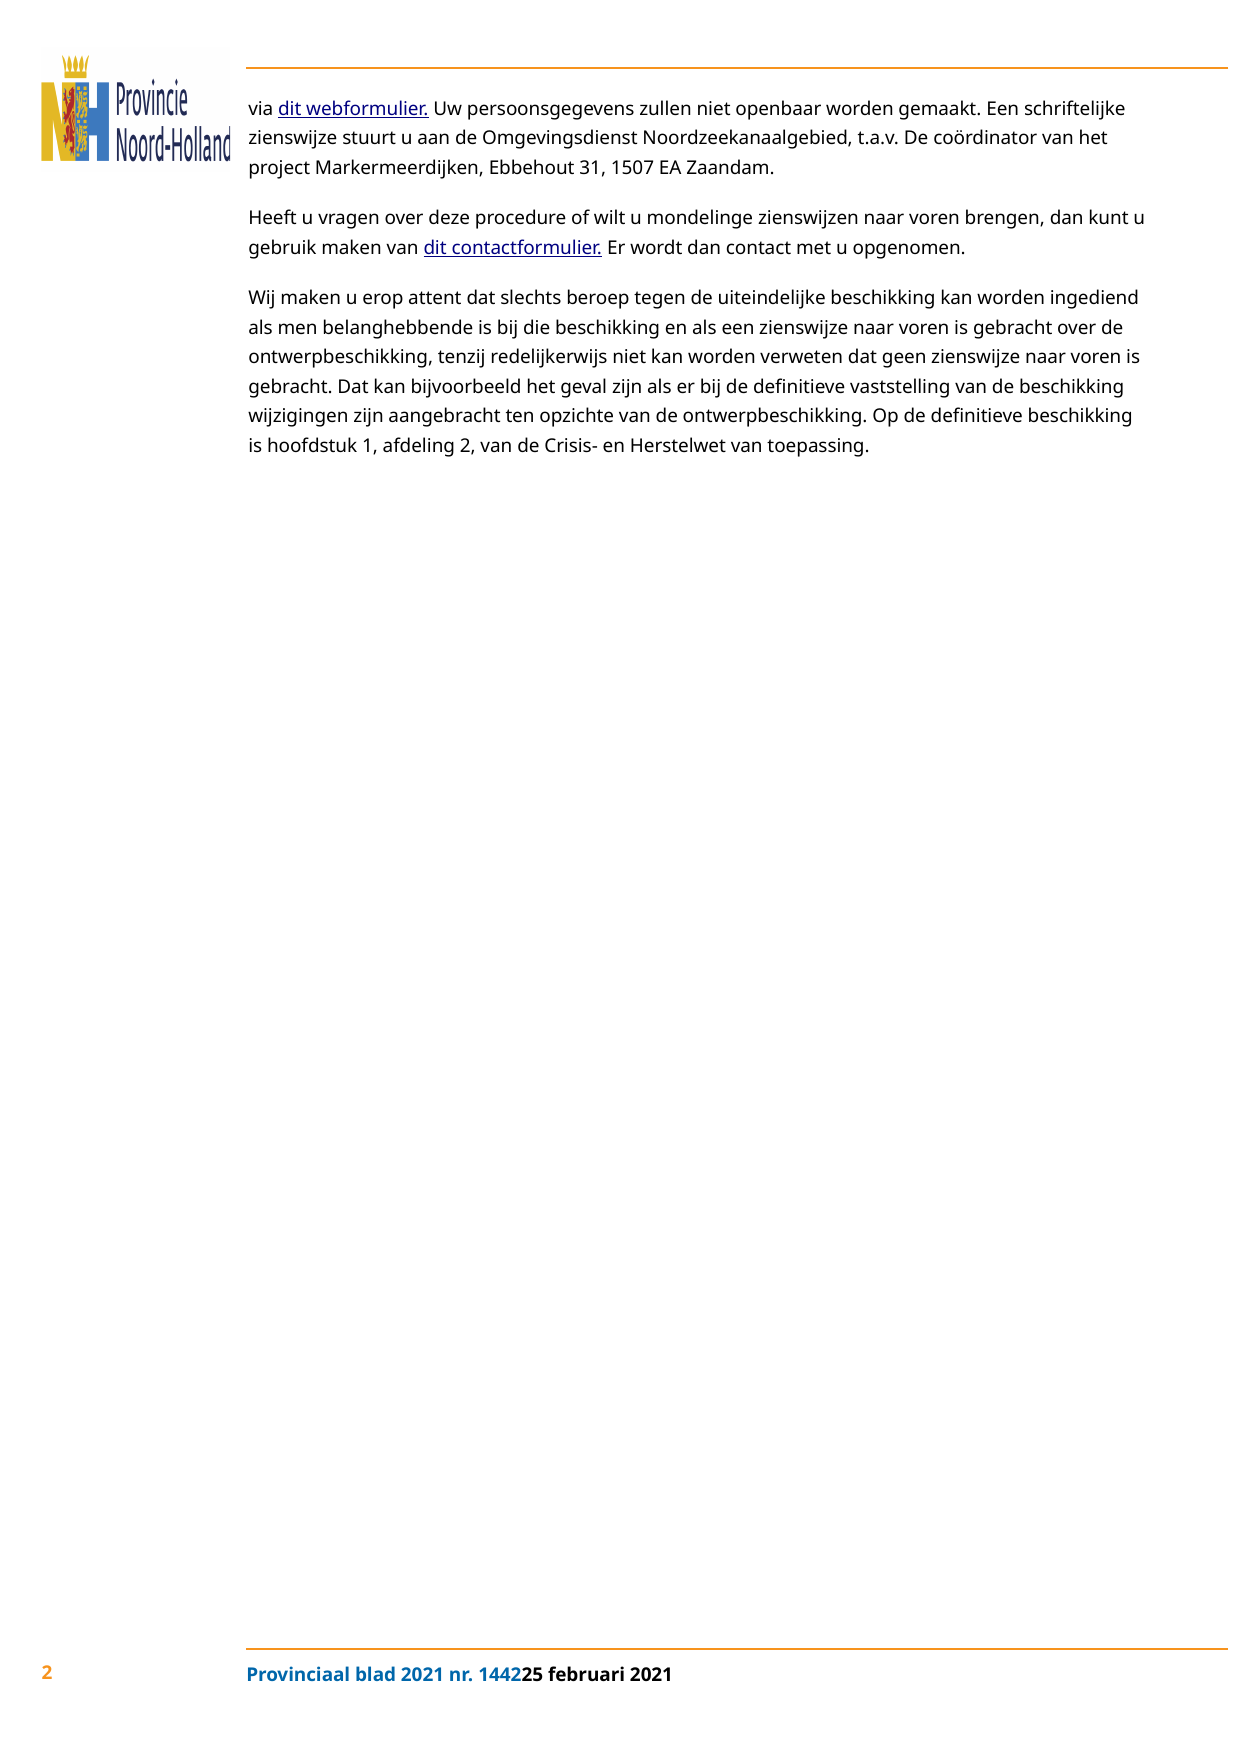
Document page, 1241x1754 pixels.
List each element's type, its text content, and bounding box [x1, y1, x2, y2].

text Heeft u vragen over deze procedure of wilt u mondelinge zienswijzen naar voren brengen, dan kunt u gebruik maken van dit contactformulier. Er wordt dan contact met u opgenomen. [248, 204, 1152, 260]
text via dit webformulier. Uw persoonsgegevens zullen niet openbaar worden gemaakt. Een schriftelijke zienswijze stuurt u aan de Omgevingsdienst Noordzeekanaalgebied, t.a.v. De coördinator van het project Markermeerdijken, Ebbehout 31, 1507 EA Zaandam. [248, 95, 1152, 180]
picture [41, 47, 231, 172]
text Wij maken u erop attent dat slechts beroep tegen de uiteindelijke beschikking kan worden ingediend als men belanghebbende is bij die beschikking en als een zienswijze naar voren is gebracht over de ontwerpbeschikking, tenzij redelijkerwijs niet kan worden verweten dat geen zienswijze naar voren is gebracht. Dat kan bijvoorbeeld het geval zijn als er bij de definitieve vaststelling van de beschikking wijzigingen zijn aangebracht ten opzichte van de ontwerpbeschikking. Op de definitieve beschikking is hoofdstuk 1, afdeling 2, van de Crisis- en Herstelwet van toepassing. [248, 284, 1152, 458]
